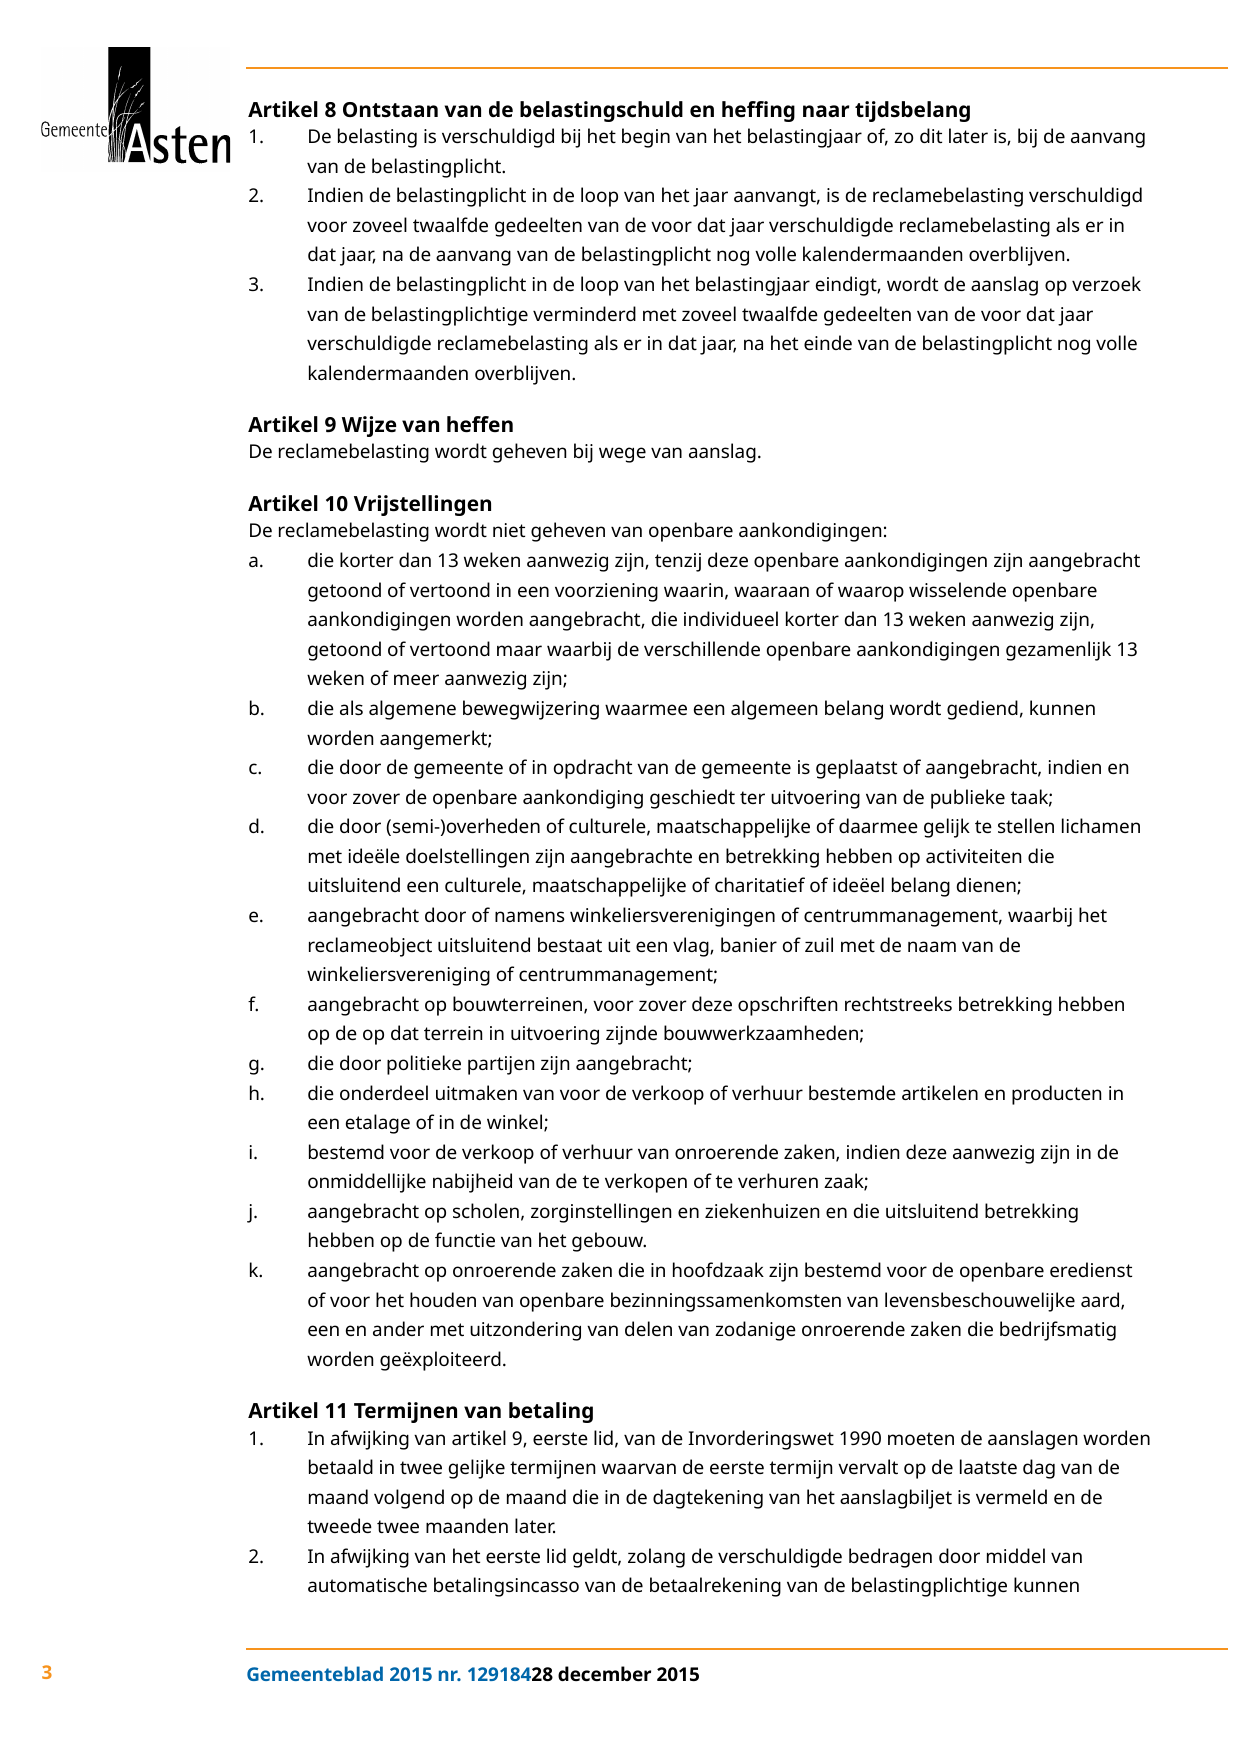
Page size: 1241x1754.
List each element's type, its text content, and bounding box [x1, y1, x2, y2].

text Artikel 10 Vrijstellingen [248, 489, 1152, 518]
list In afwijking van artikel 9, eerste lid, van de Invorderingswet 1990 moeten de aanslagen worden betaald in twee gelijke termijnen waarvan de eerste termijn vervalt op de laatste dag van de maand volgend op de maand die in de dagtekening van het aanslagbiljet is vermeld en de tweede twee maanden later. [248, 1425, 1152, 1539]
list die korter dan 13 weken aanwezig zijn, tenzij deze openbare aankondigingen zijn aangebracht getoond of vertoond in een voorziening waarin, waaraan of waarop wisselende openbare aankondigingen worden aangebracht, die individueel korter dan 13 weken aanwezig zijn, getoond of vertoond maar waarbij de verschillende openbare aankondigingen gezamenlijk 13 weken of meer aanwezig zijn; [248, 547, 1152, 691]
text Artikel 9 Wijze van heffen [248, 410, 1152, 439]
list die door de gemeente of in opdracht van de gemeente is geplaatst of aangebracht, indien en voor zover de openbare aankondiging geschiedt ter uitvoering van de publieke taak; [248, 754, 1152, 809]
list die door (semi-)overheden of culturele, maatschappelijke of daarmee gelijk te stellen lichamen met ideële doelstellingen zijn aangebrachte en betrekking hebben op activiteiten die uitsluitend een culturele, maatschappelijke of charitatief of ideëel belang dienen; [248, 813, 1152, 898]
text De reclamebelasting wordt geheven bij wege van aanslag. [248, 439, 1152, 464]
text Artikel 11 Termijnen van betaling [248, 1396, 1152, 1425]
list De belasting is verschuldigd bij het begin van het belastingjaar of, zo dit later is, bij de aanvang van de belastingplicht. [248, 123, 1152, 178]
list aangebracht op onroerende zaken die in hoofdzaak zijn bestemd voor de openbare eredienst of voor het houden van openbare bezinningssamenkomsten van levensbeschouwelijke aard, een en ander met uitzondering van delen van zodanige onroerende zaken die bedrijfsmatig worden geëxploiteerd. [248, 1257, 1152, 1372]
list aangebracht op scholen, zorginstellingen en ziekenhuizen en die uitsluitend betrekking hebben op de functie van het gebouw. [248, 1198, 1152, 1253]
list bestemd voor de verkoop of verhuur van onroerende zaken, indien deze aanwezig zijn in de onmiddellijke nabijheid van de te verkopen of te verhuren zaak; [248, 1139, 1152, 1194]
picture [41, 47, 231, 172]
list Indien de belastingplicht in de loop van het belastingjaar eindigt, wordt de aanslag op verzoek van de belastingplichtige verminderd met zoveel twaalfde gedeelten van de voor dat jaar verschuldigde reclamebelasting als er in dat jaar, na het einde van de belastingplicht nog volle kalendermaanden overblijven. [248, 271, 1152, 386]
text Artikel 8 Ontstaan van de belastingschuld en heffing naar tijdsbelang [248, 95, 1152, 123]
text De reclamebelasting wordt niet geheven van openbare aankondigingen: [248, 518, 1152, 543]
list aangebracht op bouwterreinen, voor zover deze opschriften rechtstreeks betrekking hebben op de op dat terrein in uitvoering zijnde bouwwerkzaamheden; [248, 991, 1152, 1046]
list die door politieke partijen zijn aangebracht; [248, 1050, 1152, 1076]
list aangebracht door of namens winkeliersverenigingen of centrummanagement, waarbij het reclameobject uitsluitend bestaat uit een vlag, banier of zuil met de naam van de winkeliersvereniging of centrummanagement; [248, 902, 1152, 987]
list In afwijking van het eerste lid geldt, zolang de verschuldigde bedragen door middel van automatische betalingsincasso van de betaalrekening van de belastingplichtige kunnen [248, 1543, 1152, 1598]
list Indien de belastingplicht in de loop van het jaar aanvangt, is de reclamebelasting verschuldigd voor zoveel twaalfde gedeelten van de voor dat jaar verschuldigde reclamebelasting als er in dat jaar, na de aanvang van de belastingplicht nog volle kalendermaanden overblijven. [248, 182, 1152, 267]
list die onderdeel uitmaken van voor de verkoop of verhuur bestemde artikelen en producten in een etalage of in de winkel; [248, 1080, 1152, 1135]
list die als algemene bewegwijzering waarmee een algemeen belang wordt gediend, kunnen worden aangemerkt; [248, 695, 1152, 750]
